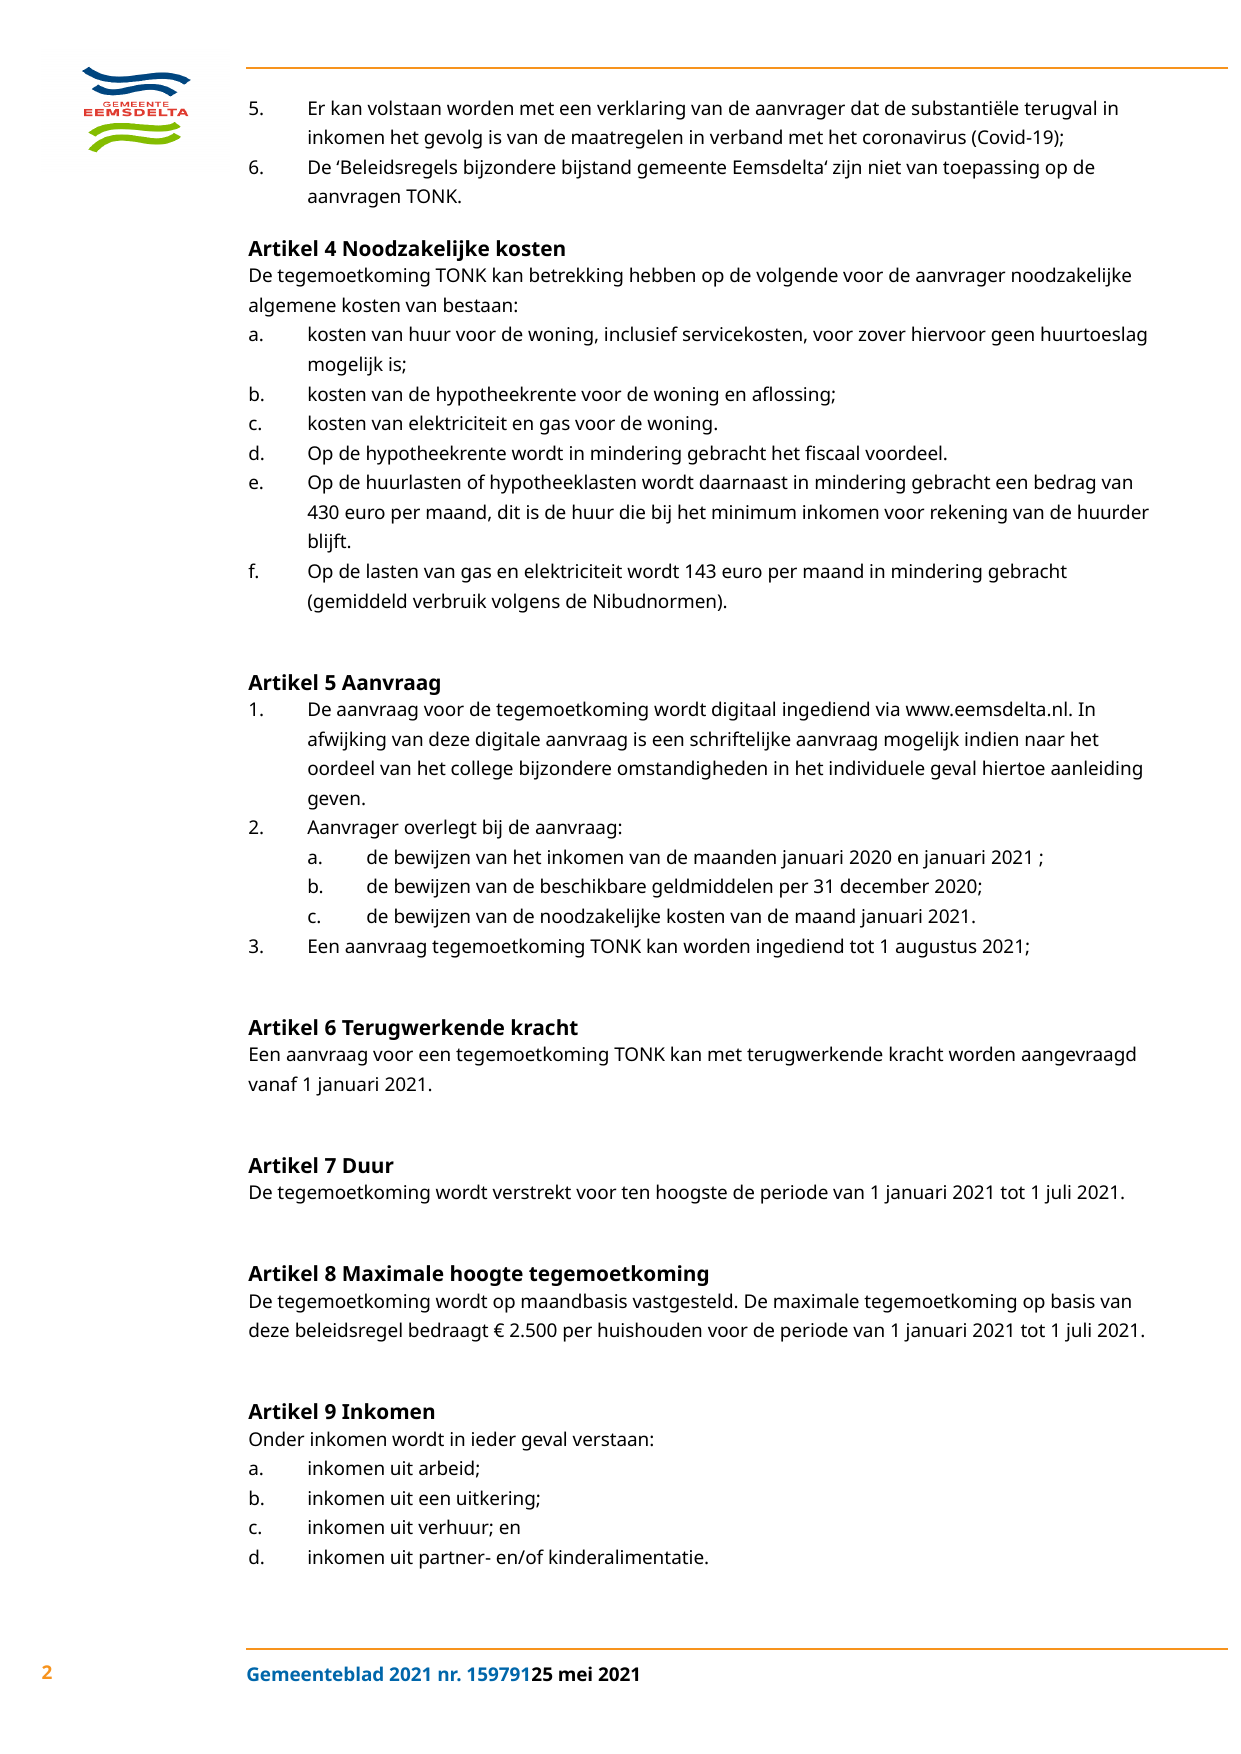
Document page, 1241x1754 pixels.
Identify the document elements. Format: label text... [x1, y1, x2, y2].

list De aanvraag voor de tegemoetkoming wordt digitaal ingediend via www.eemsdelta.nl. In afwijking van deze digitale aanvraag is een schriftelijke aanvraag mogelijk indien naar het oordeel van het college bijzondere omstandigheden in het individuele geval hiertoe aanleiding geven. [248, 696, 1152, 811]
list inkomen uit verhuur; en [248, 1514, 1152, 1540]
text Artikel 6 Terugwerkende kracht [248, 1013, 1152, 1041]
text Artikel 5 Aanvraag [248, 668, 1152, 696]
picture [41, 47, 231, 172]
text Een aanvraag voor een tegemoetkoming TONK kan met terugwerkende kracht worden aangevraagd vanaf 1 januari 2021. [248, 1041, 1152, 1097]
list Aanvrager overlegt bij de aanvraag: [248, 814, 1152, 840]
list de bewijzen van de beschikbare geldmiddelen per 31 december 2020; [307, 874, 1152, 899]
text Artikel 9 Inkomen [248, 1397, 1152, 1426]
list kosten van de hypotheekrente voor de woning en aflossing; [248, 381, 1152, 406]
list kosten van huur voor de woning, inclusief servicekosten, voor zover hiervoor geen huurtoeslag mogelijk is; [248, 322, 1152, 377]
list Er kan volstaan worden met een verklaring van de aanvrager dat de substantiële terugval in inkomen het gevolg is van de maatregelen in verband met het coronavirus (Covid-19); [248, 95, 1152, 150]
list Een aanvraag tegemoetkoming TONK kan worden ingediend tot 1 augustus 2021; [248, 933, 1152, 959]
text De tegemoetkoming wordt op maandbasis vastgesteld. De maximale tegemoetkoming op basis van deze beleidsregel bedraagt € 2.500 per huishouden voor de periode van 1 januari 2021 tot 1 juli 2021. [248, 1288, 1152, 1343]
list kosten van elektriciteit en gas voor de woning. [248, 410, 1152, 436]
list Op de hypotheekrente wordt in mindering gebracht het fiscaal voordeel. [248, 440, 1152, 466]
list Op de lasten van gas en elektriciteit wordt 143 euro per maand in mindering gebracht (gemiddeld verbruik volgens de Nibudnormen). [248, 558, 1152, 613]
text De tegemoetkoming wordt verstrekt voor ten hoogste de periode van 1 januari 2021 tot 1 juli 2021. [248, 1179, 1152, 1205]
text De tegemoetkoming TONK kan betrekking hebben op de volgende voor de aanvrager noodzakelijke algemene kosten van bestaan: [248, 262, 1152, 318]
list inkomen uit een uitkering; [248, 1485, 1152, 1511]
list inkomen uit partner- en/of kinderalimentatie. [248, 1544, 1152, 1570]
list De ‘Beleidsregels bijzondere bijstand gemeente Eemsdelta‘ zijn niet van toepassing op de aanvragen TONK. [248, 154, 1152, 209]
text Artikel 8 Maximale hoogte tegemoetkoming [248, 1259, 1152, 1288]
text Artikel 7 Duur [248, 1151, 1152, 1179]
text Artikel 4 Noodzakelijke kosten [248, 234, 1152, 262]
text Onder inkomen wordt in ieder geval verstaan: [248, 1426, 1152, 1452]
list de bewijzen van de noodzakelijke kosten van de maand januari 2021. [307, 903, 1152, 929]
list de bewijzen van het inkomen van de maanden januari 2020 en januari 2021 ; [307, 844, 1152, 870]
list Op de huurlasten of hypotheeklasten wordt daarnaast in mindering gebracht een bedrag van 430 euro per maand, dit is de huur die bij het minimum inkomen voor rekening van de huurder blijft. [248, 469, 1152, 554]
list inkomen uit arbeid; [248, 1455, 1152, 1481]
